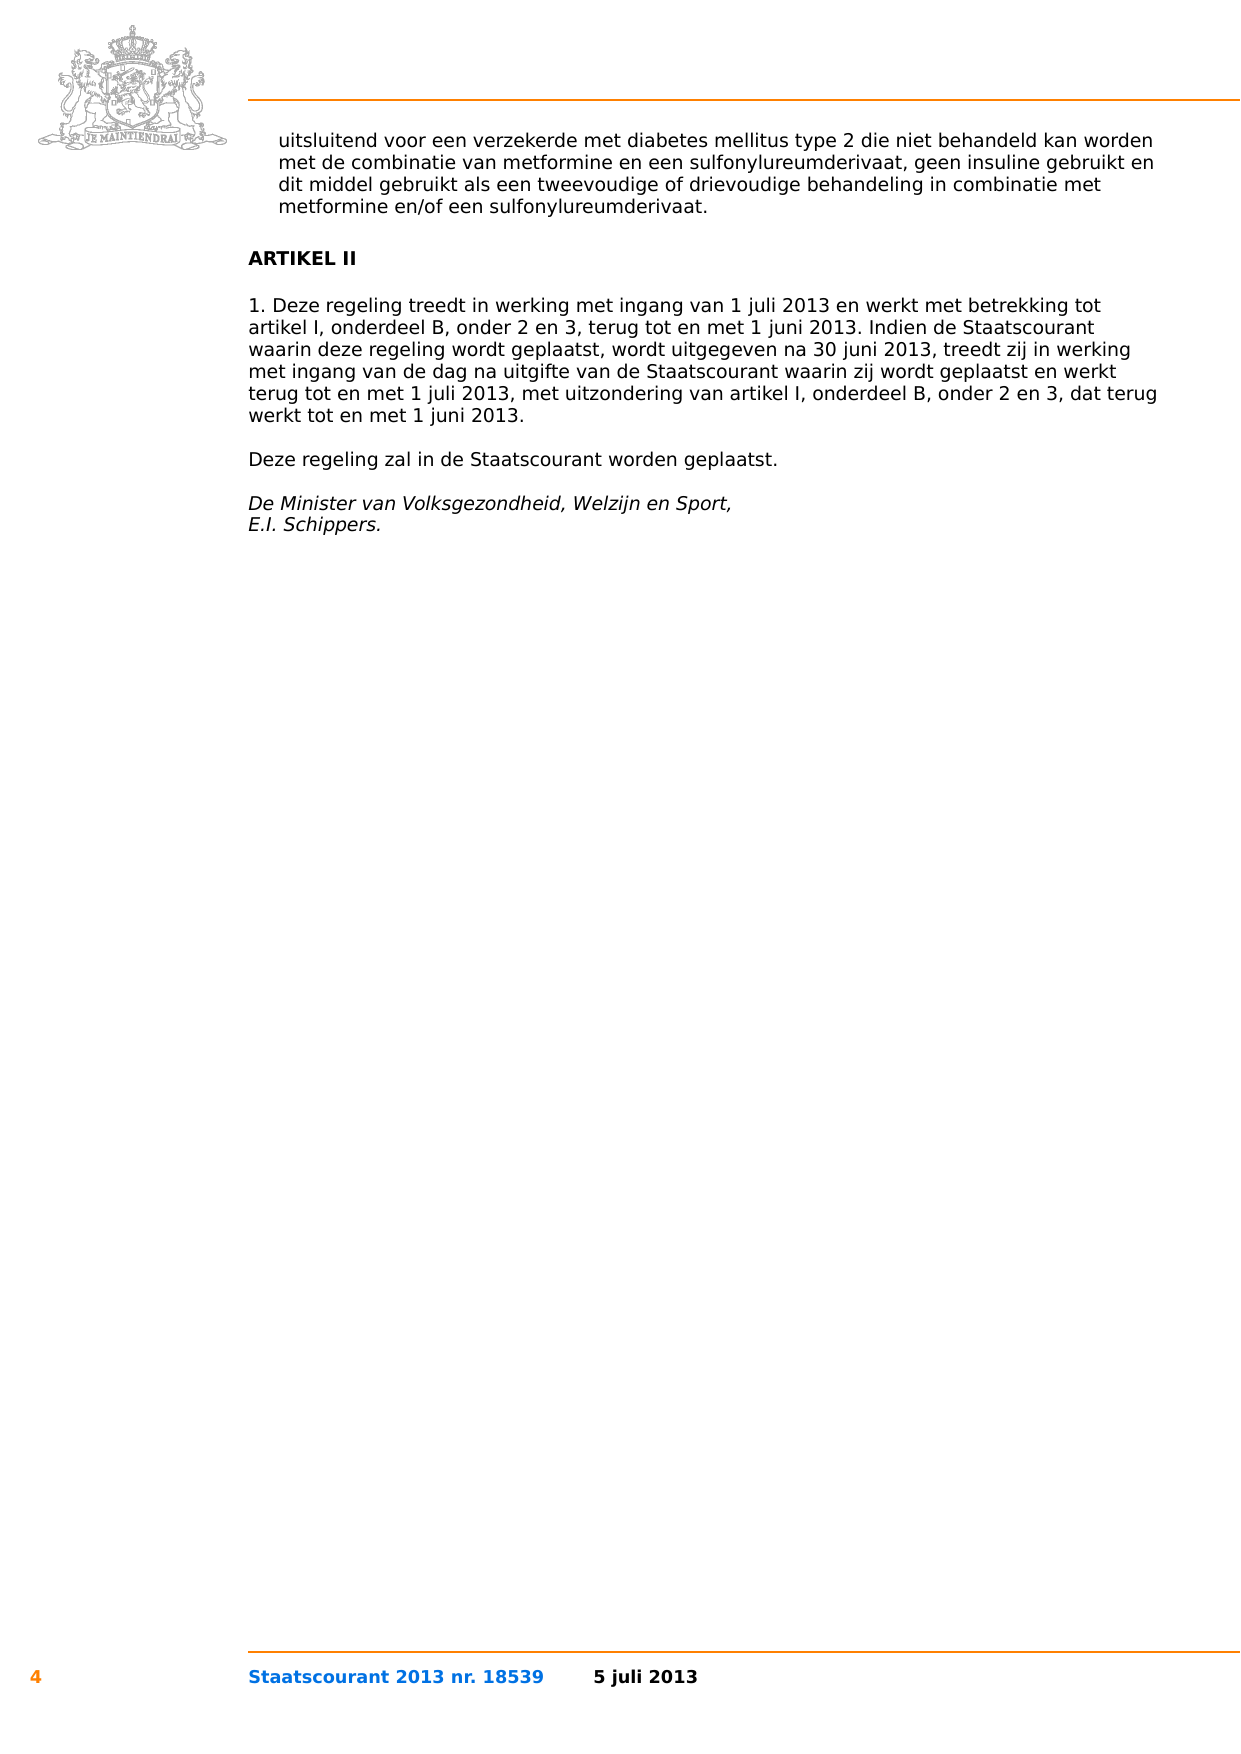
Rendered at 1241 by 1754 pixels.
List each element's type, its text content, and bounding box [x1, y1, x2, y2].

text uitsluitend voor een verzekerde met diabetes mellitus type 2 die niet behandeld kan worden met de combinatie van metformine en een sulfonylureumderivaat, geen insuline gebruikt en dit middel gebruikt als een tweevoudige of drievoudige behandeling in combinatie met metformine en/of een sulfonylureumderivaat. [278, 130, 1163, 218]
text Deze regeling zal in de Staatscourant worden geplaatst. [248, 448, 1163, 471]
subtitle ARTIKEL II [248, 248, 1163, 270]
picture [38, 25, 227, 150]
text 1. Deze regeling treedt in werking met ingang van 1 juli 2013 en werkt met betrekking tot artikel I, onderdeel B, onder 2 en 3, terug tot en met 1 juni 2013. Indien de Staatscourant waarin deze regeling wordt geplaatst, wordt uitgegeven na 30 juni 2013, treedt zij in werking met ingang van de dag na uitgifte van de Staatscourant waarin zij wordt geplaatst en werkt terug tot en met 1 juli 2013, met uitzondering van artikel I, onderdeel B, onder 2 en 3, dat terug werkt tot en met 1 juni 2013. [248, 295, 1163, 427]
text De Minister van Volksgezondheid, Welzijn en Sport, E.I. Schippers. [248, 492, 1163, 536]
